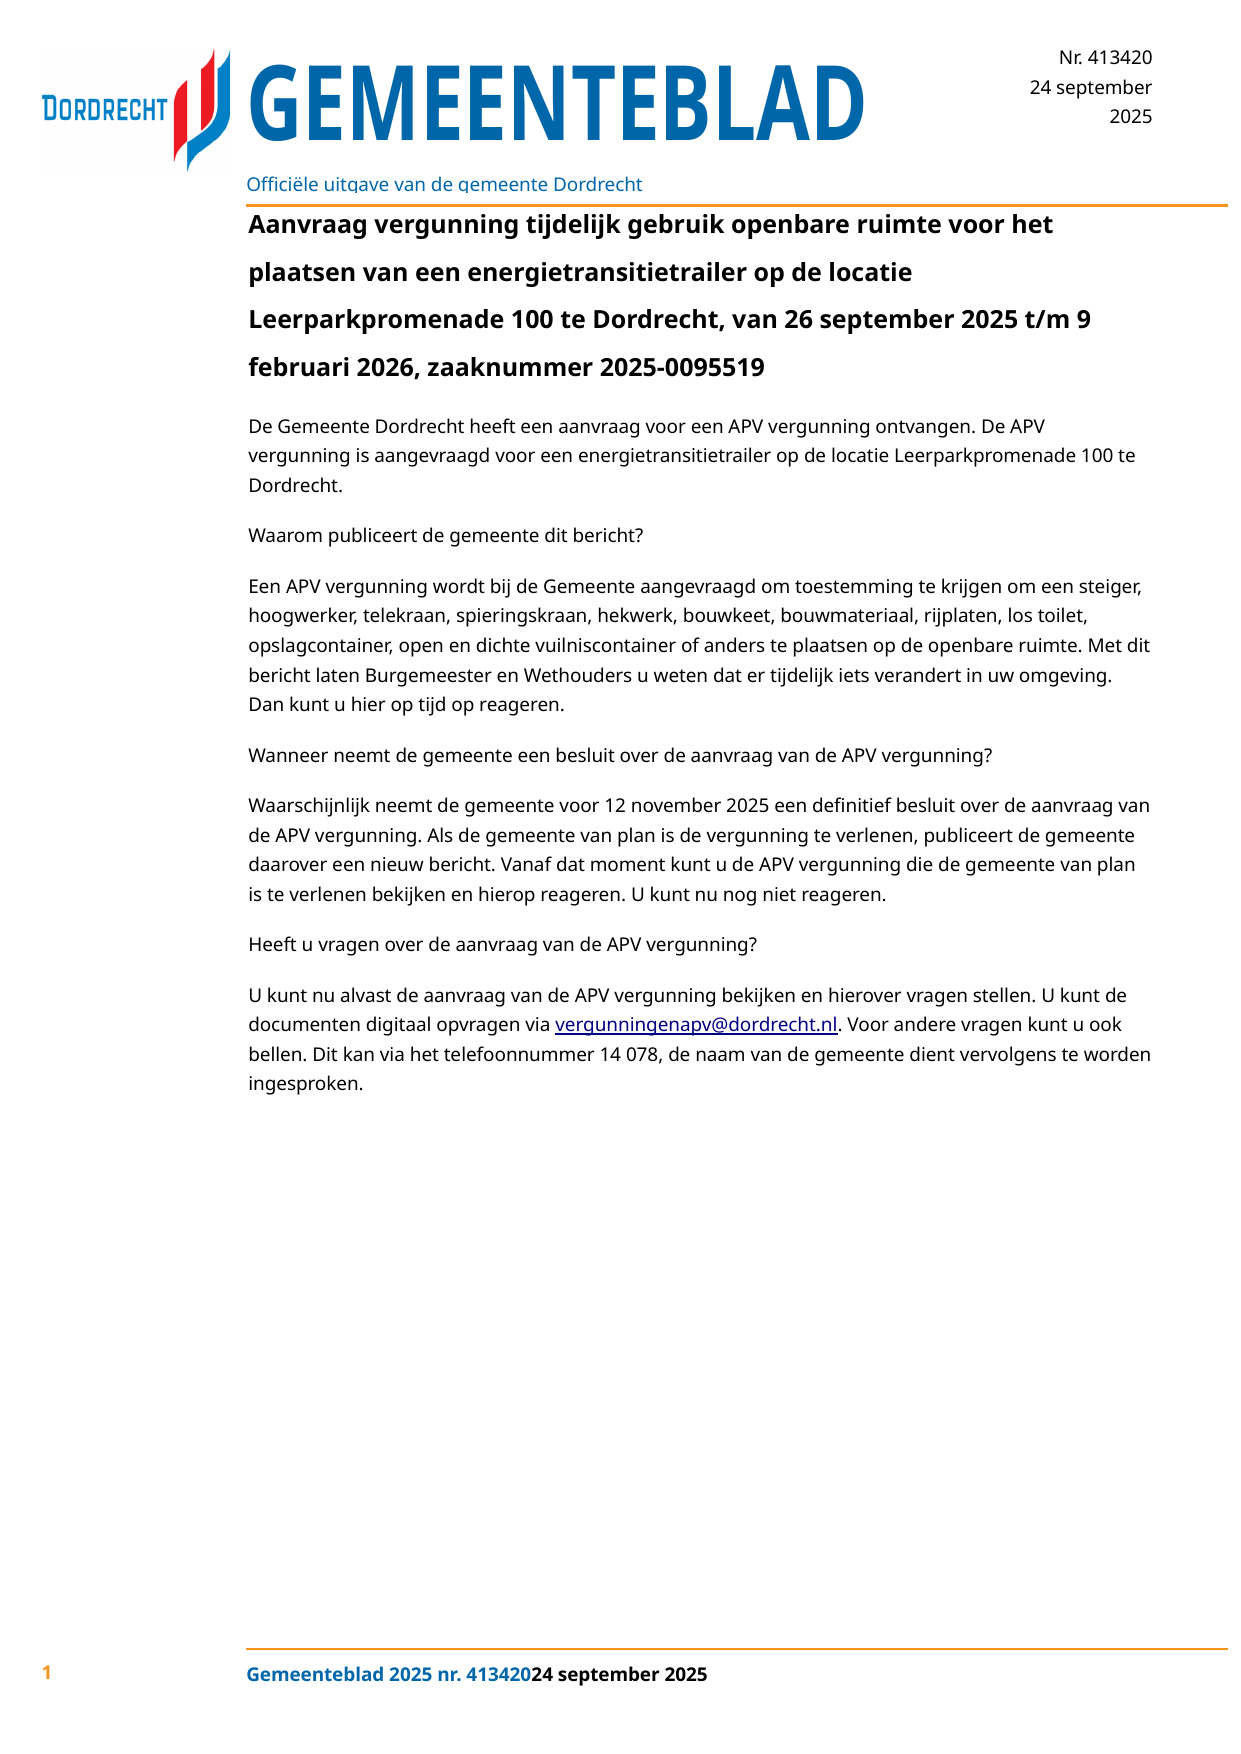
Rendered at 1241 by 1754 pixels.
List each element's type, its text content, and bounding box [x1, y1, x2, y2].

text Waarom publiceert de gemeente dit bericht? [248, 523, 1152, 548]
text Een APV vergunning wordt bij de Gemeente aangevraagd om toestemming te krijgen om een steiger, hoogwerker, telekraan, spieringskraan, hekwerk, bouwkeet, bouwmateriaal, rijplaten, los toilet, opslagcontainer, open en dichte vuilniscontainer of anders te plaatsen op de openbare ruimte. Met dit bericht laten Burgemeester en Wethouders u weten dat er tijdelijk iets verandert in uw omgeving. Dan kunt u hier op tijd op reageren. [248, 573, 1152, 717]
text Aanvraag vergunning tijdelijk gebruik openbare ruimte voor het plaatsen van een energietransitietrailer op de locatie Leerparkpromenade 100 te Dordrecht, van 26 september 2025 t/m 9 februari 2026, zaaknummer 2025-0095519 [248, 207, 1152, 384]
text Heeft u vragen over de aanvraag van de APV vergunning? [248, 931, 1152, 957]
picture [41, 47, 231, 172]
text De Gemeente Dordrecht heeft een aanvraag voor een APV vergunning ontvangen. De APV vergunning is aangevraagd voor een energietransitietrailer op de locatie Leerparkpromenade 100 te Dordrecht. [248, 413, 1152, 498]
text Wanneer neemt de gemeente een besluit over de aanvraag van de APV vergunning? [248, 742, 1152, 768]
text U kunt nu alvast de aanvraag van de APV vergunning bekijken en hierover vragen stellen. U kunt de documenten digitaal opvragen via vergunningenapv@dordrecht.nl. Voor andere vragen kunt u ook bellen. Dit kan via het telefoonnummer 14 078, de naam van de gemeente dient vervolgens te worden ingesproken. [248, 982, 1152, 1096]
text Waarschijnlijk neemt de gemeente voor 12 november 2025 een definitief besluit over de aanvraag van de APV vergunning. Als de gemeente van plan is de vergunning te verlenen, publiceert de gemeente daarover een nieuw bericht. Vanaf dat moment kunt u de APV vergunning die de gemeente van plan is te verlenen bekijken en hierop reageren. U kunt nu nog niet reageren. [248, 792, 1152, 907]
